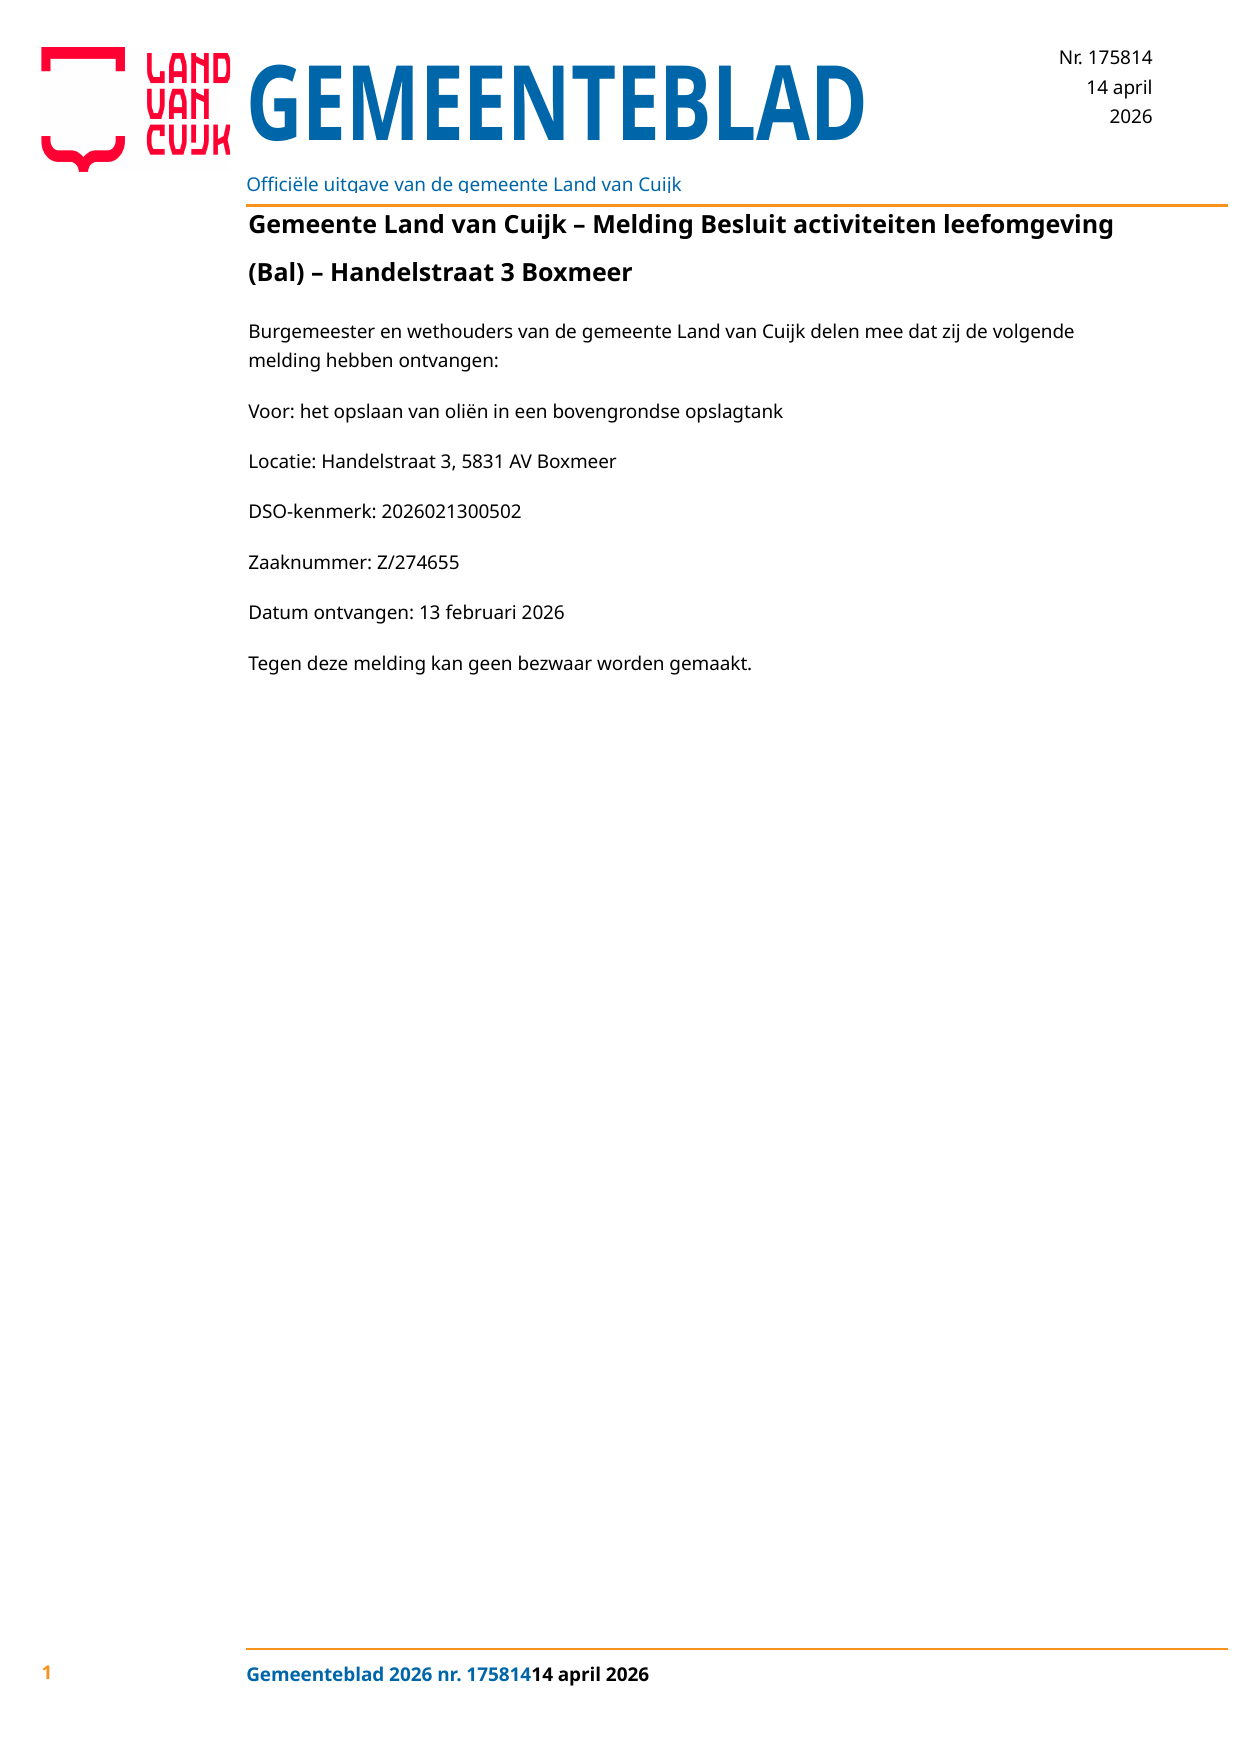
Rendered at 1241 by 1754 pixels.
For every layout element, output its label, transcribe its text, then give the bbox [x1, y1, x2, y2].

text Voor: het opslaan van oliën in een bovengrondse opslagtank [248, 398, 1152, 424]
text Gemeente Land van Cuijk – Melding Besluit activiteiten leefomgeving (Bal) – Handelstraat 3 Boxmeer [248, 207, 1152, 288]
text Locatie: Handelstraat 3, 5831 AV Boxmeer [248, 448, 1152, 474]
text Tegen deze melding kan geen bezwaar worden gemaakt. [248, 650, 1152, 676]
picture [41, 47, 231, 172]
text Datum ontvangen: 13 februari 2026 [248, 599, 1152, 625]
text DSO-kenmerk: 2026021300502 [248, 499, 1152, 524]
text Zaaknummer: Z/274655 [248, 549, 1152, 575]
text Burgemeester en wethouders van de gemeente Land van Cuijk delen mee dat zij de volgende melding hebben ontvangen: [248, 318, 1152, 373]
